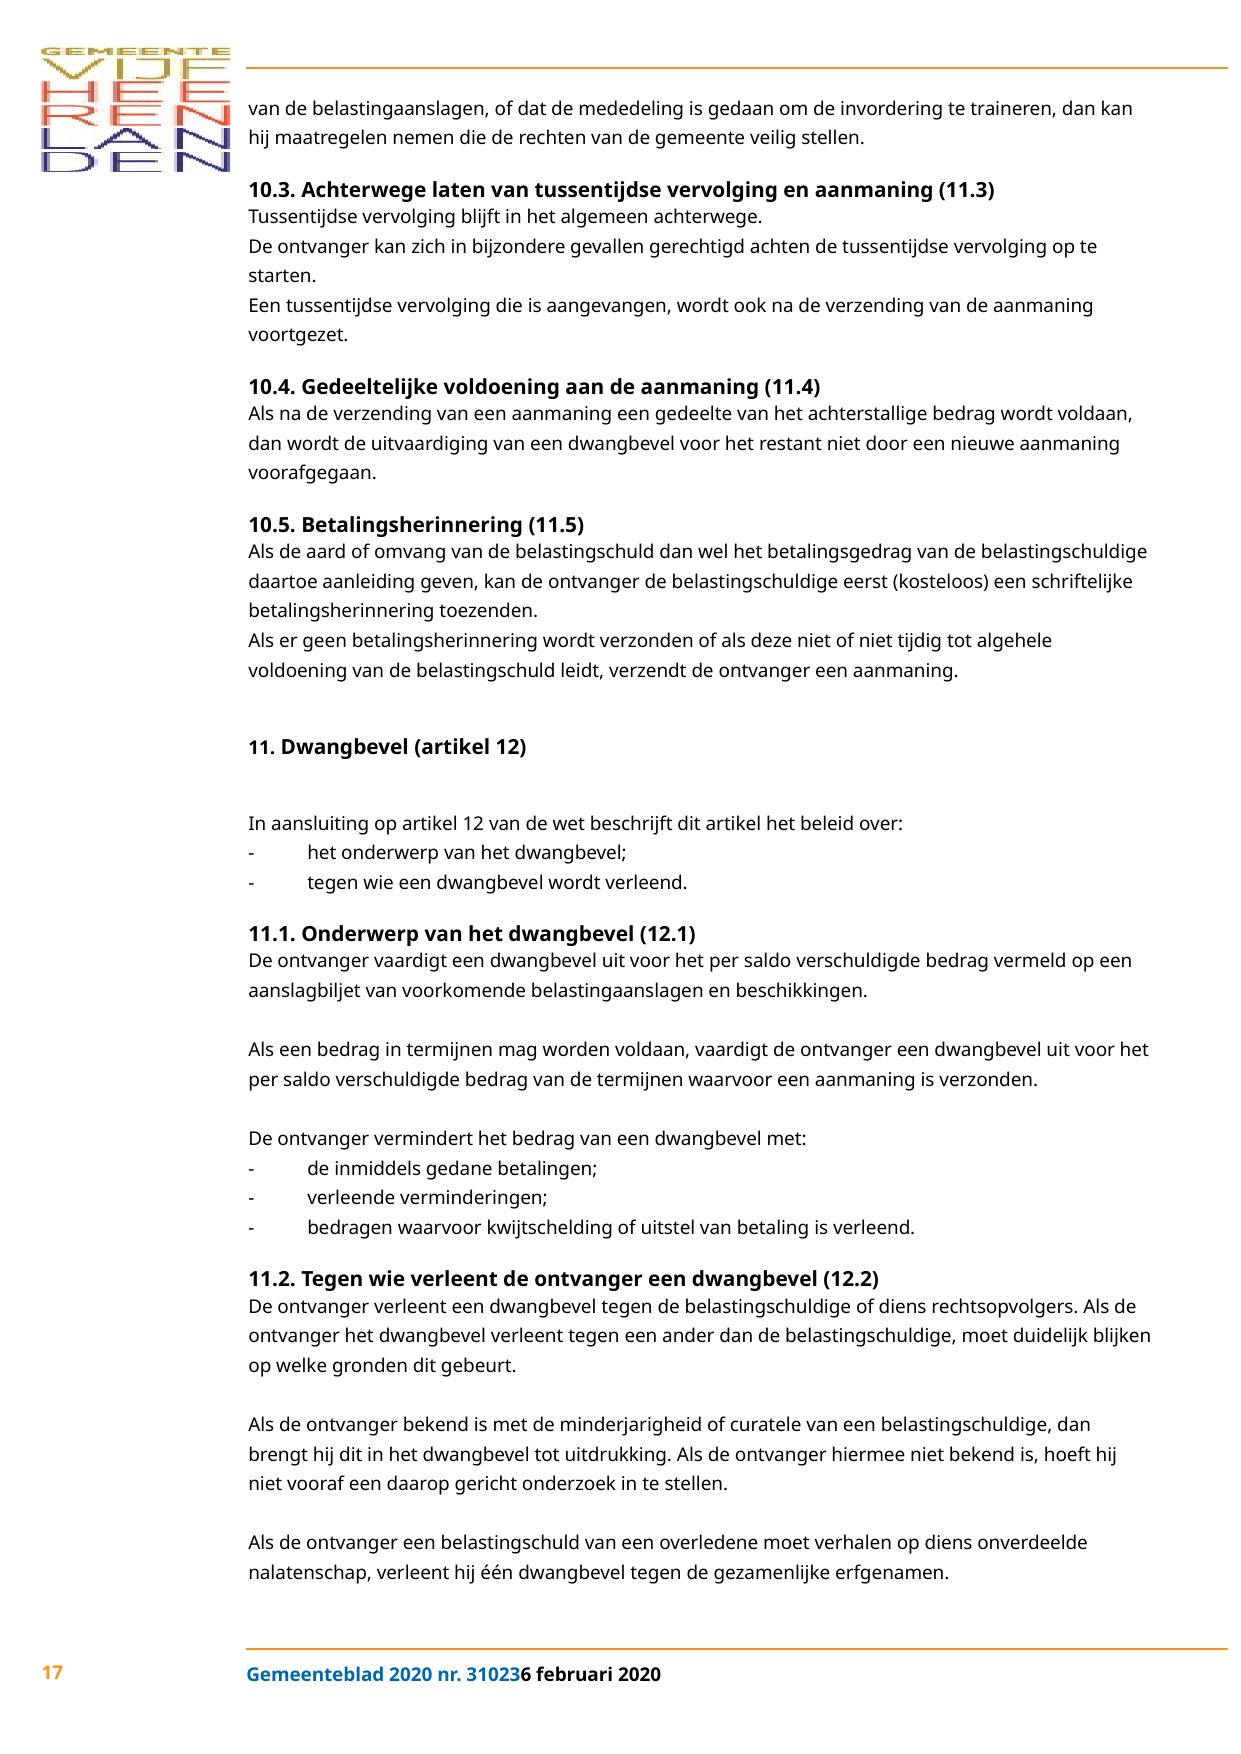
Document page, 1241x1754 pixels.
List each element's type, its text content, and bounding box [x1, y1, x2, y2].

list bedragen waarvoor kwijtschelding of uitstel van betaling is verleend. [248, 1214, 1152, 1240]
text Als er geen betalingsherinnering wordt verzonden of als deze niet of niet tijdig tot algehele voldoening van de belastingschuld leidt, verzendt de ontvanger een aanmaning. [248, 627, 1152, 682]
text 10.4. Gedeeltelijke voldoening aan de aanmaning (11.4) [248, 372, 1152, 400]
list de inmiddels gedane betalingen; [248, 1155, 1152, 1181]
text Een tussentijdse vervolging die is aangevangen, wordt ook na de verzending van de aanmaning voortgezet. [248, 292, 1152, 347]
text 11.1. Onderwerp van het dwangbevel (12.1) [248, 919, 1152, 948]
text 10.3. Achterwege laten van tussentijdse vervolging en aanmaning (11.3) [248, 175, 1152, 203]
text De ontvanger vaardigt een dwangbevel uit voor het per saldo verschuldigde bedrag vermeld op een aanslagbiljet van voorkomende belastingaanslagen en beschikkingen. [248, 948, 1152, 1003]
text 11.2. Tegen wie verleent de ontvanger een dwangbevel (12.2) [248, 1264, 1152, 1293]
text Als de ontvanger een belastingschuld van een overledene moet verhalen op diens onverdeelde nalatenschap, verleent hij één dwangbevel tegen de gezamenlijke erfgenamen. [248, 1529, 1152, 1585]
text In aansluiting op artikel 12 van de wet beschrijft dit artikel het beleid over: [248, 810, 1152, 835]
text 10.5. Betalingsherinnering (11.5) [248, 510, 1152, 538]
list tegen wie een dwangbevel wordt verleend. [248, 869, 1152, 894]
text De ontvanger kan zich in bijzondere gevallen gerechtigd achten de tussentijdse vervolging op te starten. [248, 233, 1152, 288]
text De ontvanger vermindert het bedrag van een dwangbevel met: [248, 1125, 1152, 1151]
list het onderwerp van het dwangbevel; [248, 839, 1152, 865]
text Als de ontvanger bekend is met de minderjarigheid of curatele van een belastingschuldige, dan brengt hij dit in het dwangbevel tot uitdrukking. Als de ontvanger hiermee niet bekend is, hoeft hij niet vooraf een daarop gericht onderzoek in te stellen. [248, 1411, 1152, 1496]
text 11. Dwangbevel (artikel 12) [248, 732, 1152, 760]
picture [41, 47, 231, 172]
text Tussentijdse vervolging blijft in het algemeen achterwege. [248, 203, 1152, 229]
text De ontvanger verleent een dwangbevel tegen de belastingschuldige of diens rechtsopvolgers. Als de ontvanger het dwangbevel verleent tegen een ander dan de belastingschuldige, moet duidelijk blijken op welke gronden dit gebeurt. [248, 1293, 1152, 1378]
text Als een bedrag in termijnen mag worden voldaan, vaardigt de ontvanger een dwangbevel uit voor het per saldo verschuldigde bedrag van de termijnen waarvoor een aanmaning is verzonden. [248, 1036, 1152, 1092]
text Als de aard of omvang van de belastingschuld dan wel het betalingsgedrag van de belastingschuldige daartoe aanleiding geven, kan de ontvanger de belastingschuldige eerst (kosteloos) een schriftelijke betalingsherinnering toezenden. [248, 538, 1152, 623]
text Als na de verzending van een aanmaning een gedeelte van het achterstallige bedrag wordt voldaan, dan wordt de uitvaardiging van een dwangbevel voor het restant niet door een nieuwe aanmaning voorafgegaan. [248, 400, 1152, 485]
text van de belastingaanslagen, of dat de mededeling is gedaan om de invordering te traineren, dan kan hij maatregelen nemen die de rechten van de gemeente veilig stellen. [248, 95, 1152, 150]
list verleende verminderingen; [248, 1184, 1152, 1210]
